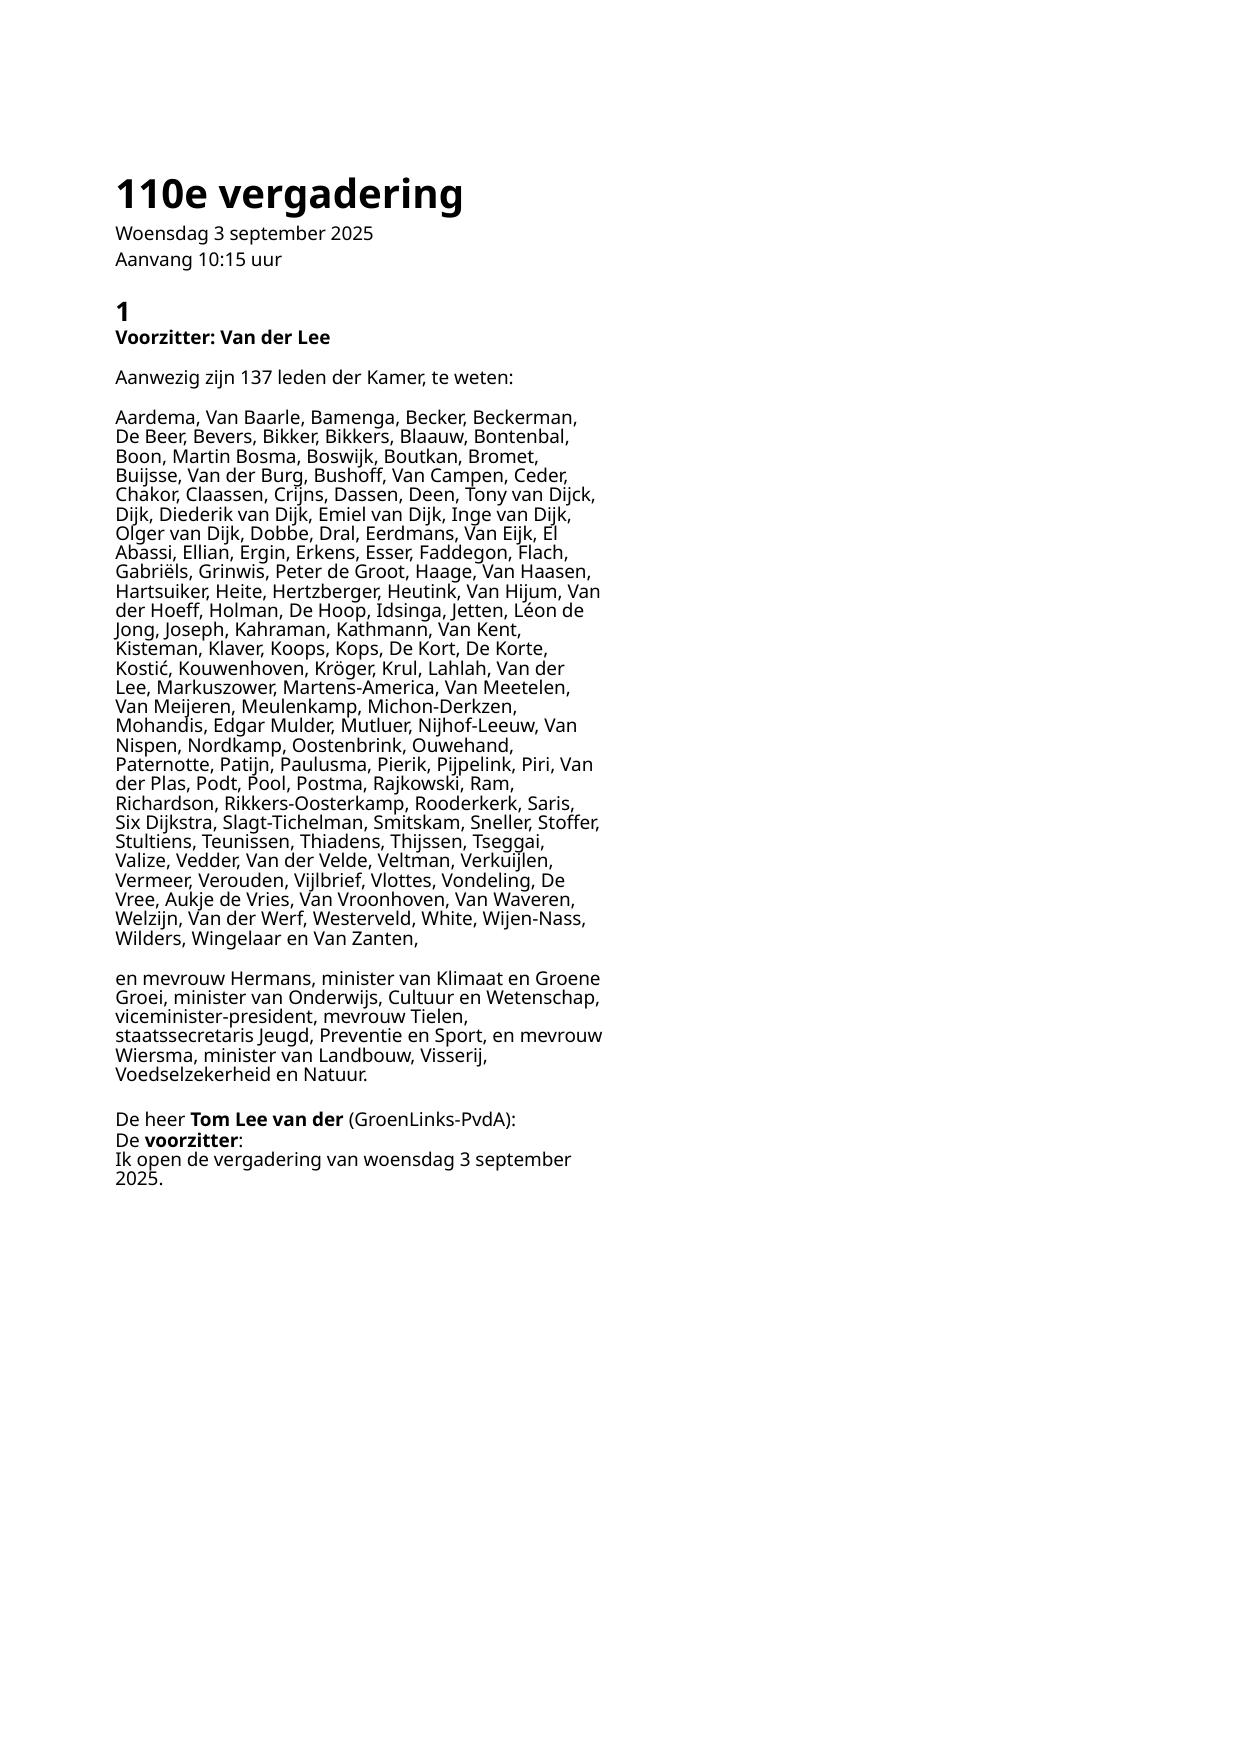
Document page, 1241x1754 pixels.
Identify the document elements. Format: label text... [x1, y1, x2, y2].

text Ik open de vergadering van woensdag 3 september 2025. [115, 1151, 605, 1189]
text Woensdag 3 september 2025 [115, 220, 605, 246]
text Aanvang 10:15 uur [115, 246, 605, 272]
text 110e vergadering [115, 165, 605, 220]
text 1 [115, 292, 605, 329]
text Aanwezig zijn 137 leden der Kamer, te weten: [115, 369, 605, 388]
text Aardema, Van Baarle, Bamenga, Becker, Beckerman, De Beer, Bevers, Bikker, Bikkers, Blaauw, Bontenbal, Boon, Martin Bosma, Boswijk, Boutkan, Bromet, Buijsse, Van der Burg, Bushoff, Van Campen, Ceder, Chakor, Claassen, Crijns, Dassen, Deen, Tony van Dijck, Dijk, Diederik van Dijk, Emiel van Dijk, Inge van Dijk, Olger van Dijk, Dobbe, Dral, Eerdmans, Van Eijk, El Abassi, Ellian, Ergin, Erkens, Esser, Faddegon, Flach, Gabriëls, Grinwis, Peter de Groot, Haage, Van Haasen, Hartsuiker, Heite, Hertzberger, Heutink, Van Hijum, Van der Hoeff, Holman, De Hoop, Idsinga, Jetten, Léon de Jong, Joseph, Kahraman, Kathmann, Van Kent, Kisteman, Klaver, Koops, Kops, De Kort, De Korte, Kostić, Kouwenhoven, Kröger, Krul, Lahlah, Van der Lee, Markuszower, Martens-America, Van Meetelen, Van Meijeren, Meulenkamp, Michon-Derkzen, Mohandis, Edgar Mulder, Mutluer, Nijhof-Leeuw, Van Nispen, Nordkamp, Oostenbrink, Ouwehand, Paternotte, Patijn, Paulusma, Pierik, Pijpelink, Piri, Van der Plas, Podt, Pool, Postma, Rajkowski, Ram, Richardson, Rikkers-Oosterkamp, Rooderkerk, Saris, Six Dijkstra, Slagt-Tichelman, Smitskam, Sneller, Stoffer, Stultiens, Teunissen, Thiadens, Thijssen, Tseggai, Valize, Vedder, Van der Velde, Veltman, Verkuijlen, Vermeer, Verouden, Vijlbrief, Vlottes, Vondeling, De Vree, Aukje de Vries, Van Vroonhoven, Van Waveren, Welzijn, Van der Werf, Westerveld, White, Wijen-Nass, Wilders, Wingelaar en Van Zanten, [115, 409, 605, 949]
text De heer Tom Lee van der (GroenLinks-PvdA): [115, 1106, 605, 1132]
text De voorzitter: [115, 1132, 605, 1151]
text en mevrouw Hermans, minister van Klimaat en Groene Groei, minister van Onderwijs, Cultuur en Wetenschap, viceminister-president, mevrouw Tielen, staatssecretaris Jeugd, Preventie en Sport, en mevrouw Wiersma, minister van Landbouw, Visserij, Voedselzekerheid en Natuur. [115, 969, 605, 1085]
text Voorzitter: Van der Lee [115, 329, 605, 348]
